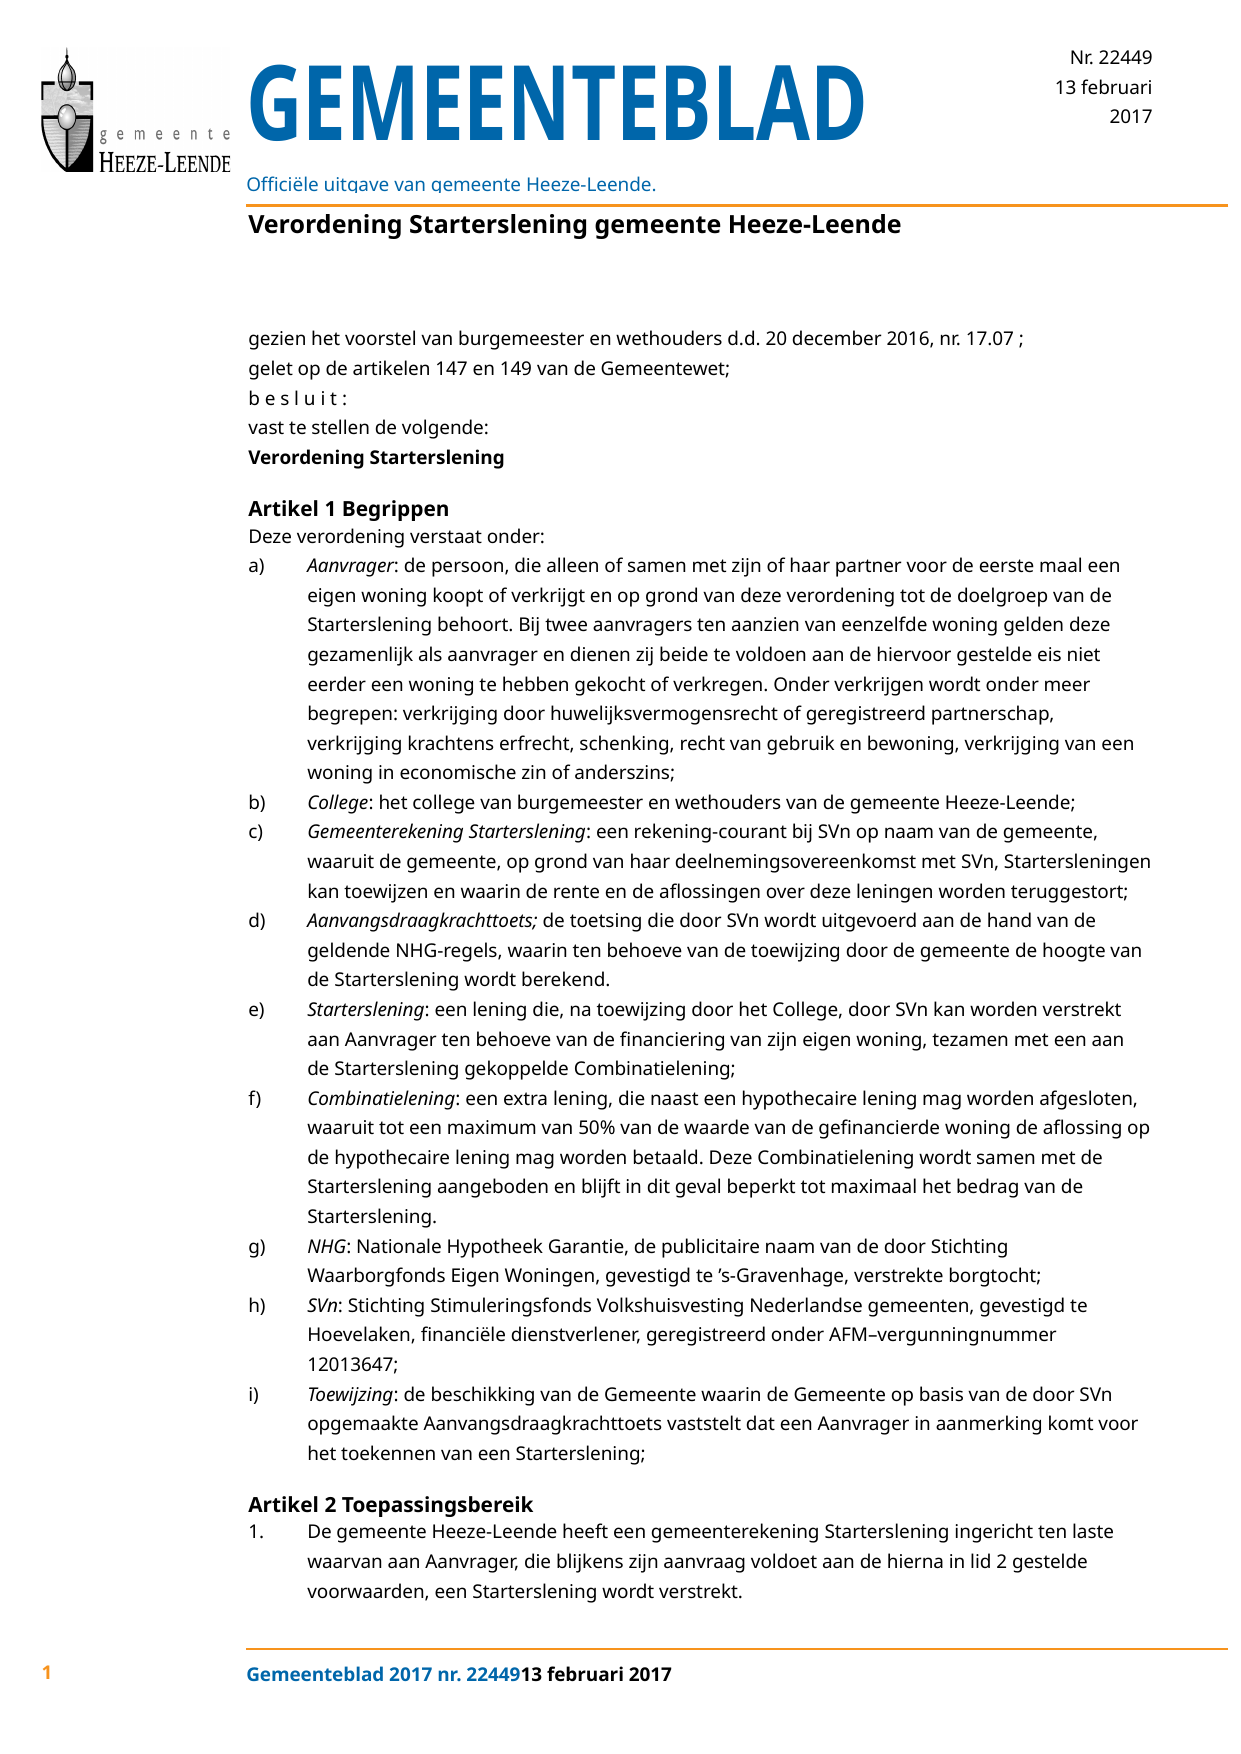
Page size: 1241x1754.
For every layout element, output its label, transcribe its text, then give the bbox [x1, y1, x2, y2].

text Verordening Starterslening gemeente Heeze-Leende [248, 207, 1152, 241]
list Aanvangsdraagkrachttoets; de toetsing die door SVn wordt uitgevoerd aan de hand van de geldende NHG-regels, waarin ten behoeve van de toewijzing door de gemeente de hoogte van de Starterslening wordt berekend. [248, 907, 1152, 992]
text Verordening Starterslening [248, 444, 1152, 470]
list De gemeente Heeze-Leende heeft een gemeenterekening Starterslening ingericht ten laste waarvan aan Aanvrager, die blijkens zijn aanvraag voldoet aan de hierna in lid 2 gestelde voorwaarden, een Starterslening wordt verstrekt. [248, 1519, 1152, 1604]
text Artikel 2 Toepassingsbereik [248, 1490, 1152, 1519]
text Artikel 1 Begrippen [248, 494, 1152, 523]
list Toewijzing: de beschikking van de Gemeente waarin de Gemeente op basis van de door SVn opgemaakte Aanvangsdraagkrachttoets vaststelt dat een Aanvrager in aanmerking komt voor het toekennen van een Starterslening; [248, 1381, 1152, 1466]
text b e s l u i t : [248, 385, 1152, 411]
list SVn: Stichting Stimuleringsfonds Volkshuisvesting Nederlandse gemeenten, gevestigd te Hoevelaken, financiële dienstverlener, geregistreerd onder AFM–vergunningnummer 12013647; [248, 1292, 1152, 1377]
list Starterslening: een lening die, na toewijzing door het College, door SVn kan worden verstrekt aan Aanvrager ten behoeve van de financiering van zijn eigen woning, tezamen met een aan de Starterslening gekoppelde Combinatielening; [248, 996, 1152, 1081]
text Deze verordening verstaat onder: [248, 523, 1152, 548]
list Aanvrager: de persoon, die alleen of samen met zijn of haar partner voor de eerste maal een eigen woning koopt of verkrijgt en op grond van deze verordening tot de doelgroep van de Starterslening behoort. Bij twee aanvragers ten aanzien van eenzelfde woning gelden deze gezamenlijk als aanvrager en dienen zij beide te voldoen aan de hiervoor gestelde eis niet eerder een woning te hebben gekocht of verkregen. Onder verkrijgen wordt onder meer begrepen: verkrijging door huwelijksvermogensrecht of geregistreerd partnerschap, verkrijging krachtens erfrecht, schenking, recht van gebruik en bewoning, verkrijging van een woning in economische zin of anderszins; [248, 552, 1152, 785]
list NHG: Nationale Hypotheek Garantie, de publicitaire naam van de door Stichting Waarborgfonds Eigen Woningen, gevestigd te ’s-Gravenhage, verstrekte borgtocht; [248, 1233, 1152, 1288]
text gezien het voorstel van burgemeester en wethouders d.d. 20 december 2016, nr. 17.07 ; [248, 326, 1152, 351]
list Gemeenterekening Starterslening: een rekening-courant bij SVn op naam van de gemeente, waaruit de gemeente, op grond van haar deelnemingsovereenkomst met SVn, Startersleningen kan toewijzen en waarin de rente en de aflossingen over deze leningen worden teruggestort; [248, 819, 1152, 903]
picture [41, 47, 231, 172]
list College: het college van burgemeester en wethouders van de gemeente Heeze-Leende; [248, 789, 1152, 815]
text gelet op de artikelen 147 en 149 van de Gemeentewet; [248, 355, 1152, 381]
list Combinatielening: een extra lening, die naast een hypothecaire lening mag worden afgesloten, waaruit tot een maximum van 50% van de waarde van de gefinancierde woning de aflossing op de hypothecaire lening mag worden betaald. Deze Combinatielening wordt samen met de Starterslening aangeboden en blijft in dit geval beperkt tot maximaal het bedrag van de Starterslening. [248, 1085, 1152, 1229]
text vast te stellen de volgende: [248, 414, 1152, 440]
